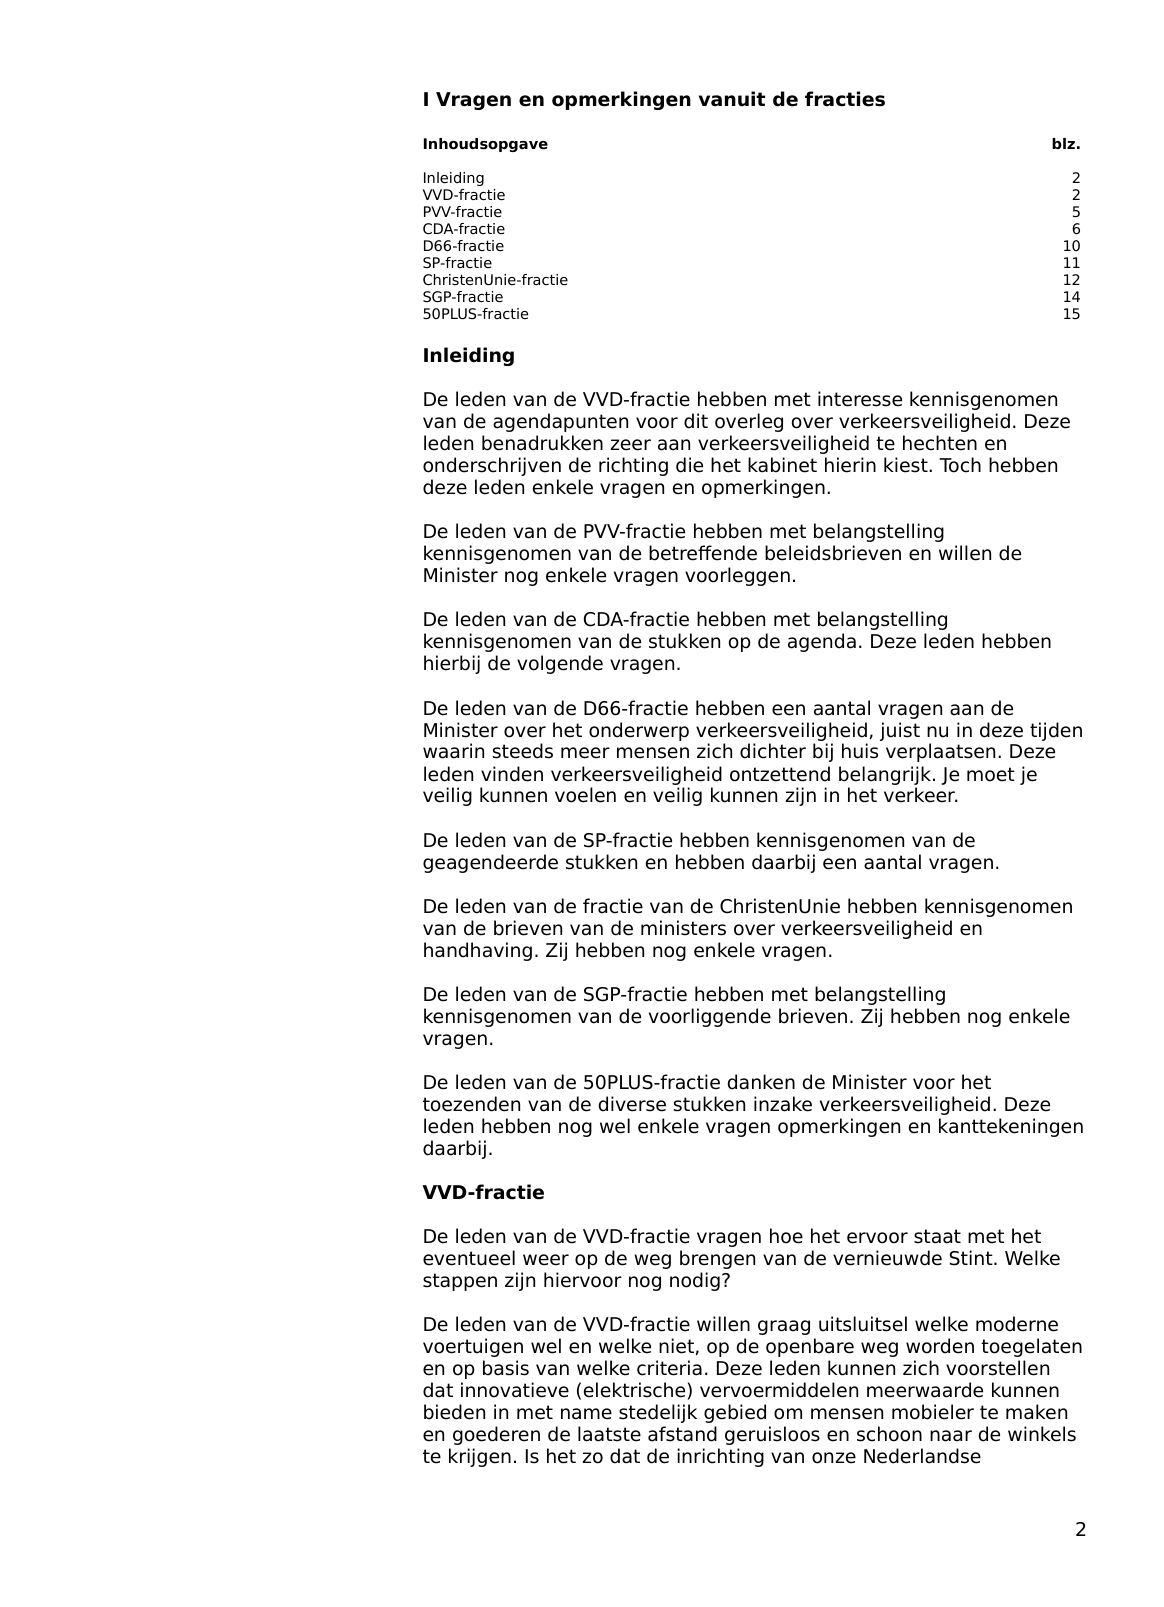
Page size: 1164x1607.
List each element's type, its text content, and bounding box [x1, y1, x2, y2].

text De leden van de SP-fractie hebben kennisgenomen van de geagendeerde stukken en hebben daarbij een aantal vragen. [422, 829, 1087, 873]
table_header Inhoudsopgave [422, 136, 1003, 153]
subtitle Inleiding [422, 345, 1087, 367]
table_cell 2 [1003, 187, 1087, 204]
table_cell 14 [1003, 289, 1087, 306]
table_cell PVV-fractie [422, 204, 1003, 221]
table_cell 15 [1003, 306, 1087, 323]
text De leden van de SGP-fractie hebben met belangstelling kennisgenomen van de voorliggende brieven. Zij hebben nog enkele vragen. [422, 984, 1087, 1050]
table_cell SP-fractie [422, 255, 1003, 272]
table_cell CDA-fractie [422, 221, 1003, 238]
text De leden van de VVD-fractie willen graag uitsluitsel welke moderne voertuigen wel en welke niet, op de openbare weg worden toegelaten en op basis van welke criteria. Deze leden kunnen zich voorstellen dat innovatieve (elektrische) vervoermiddelen meerwaarde kunnen bieden in met name stedelijk gebied om mensen mobieler te maken en goederen de laatste afstand geruisloos en schoon naar de winkels te krijgen. Is het zo dat de inrichting van onze Nederlandse [422, 1314, 1087, 1468]
text De leden van de PVV-fractie hebben met belangstelling kennisgenomen van de betreffende beleidsbrieven en willen de Minister nog enkele vragen voorleggen. [422, 521, 1087, 587]
table_cell 11 [1003, 255, 1087, 272]
text De leden van de D66-fractie hebben een aantal vragen aan de Minister over het onderwerp verkeersveiligheid, juist nu in deze tijden waarin steeds meer mensen zich dichter bij huis verplaatsen. Deze leden vinden verkeersveiligheid ontzettend belangrijk. Je moet je veilig kunnen voelen en veilig kunnen zijn in het verkeer. [422, 697, 1087, 807]
table_cell VVD-fractie [422, 187, 1003, 204]
table_cell ChristenUnie-fractie [422, 272, 1003, 289]
table_cell SGP-fractie [422, 289, 1003, 306]
table_cell 10 [1003, 238, 1087, 255]
table_cell [1003, 153, 1087, 170]
text De leden van de VVD-fractie hebben met interesse kennisgenomen van de agendapunten voor dit overleg over verkeersveiligheid. Deze leden benadrukken zeer aan verkeersveiligheid te hechten en onderschrijven de richting die het kabinet hierin kiest. Toch hebben deze leden enkele vragen en opmerkingen. [422, 389, 1087, 499]
text De leden van de CDA-fractie hebben met belangstelling kennisgenomen van de stukken op de agenda. Deze leden hebben hierbij de volgende vragen. [422, 609, 1087, 675]
subtitle I Vragen en opmerkingen vanuit de fracties [422, 89, 1087, 111]
table_cell Inleiding [422, 170, 1003, 187]
table_cell 5 [1003, 204, 1087, 221]
table_header blz. [1003, 136, 1087, 153]
table_cell D66-fractie [422, 238, 1003, 255]
text De leden van de 50PLUS-fractie danken de Minister voor het toezenden van de diverse stukken inzake verkeersveiligheid. Deze leden hebben nog wel enkele vragen opmerkingen en kanttekeningen daarbij. [422, 1072, 1087, 1160]
subtitle VVD-fractie [422, 1182, 1087, 1204]
table_cell 6 [1003, 221, 1087, 238]
table_cell [422, 153, 1003, 170]
text De leden van de VVD-fractie vragen hoe het ervoor staat met het eventueel weer op de weg brengen van de vernieuwde Stint. Welke stappen zijn hiervoor nog nodig? [422, 1226, 1087, 1292]
table_cell 2 [1003, 170, 1087, 187]
text De leden van de fractie van de ChristenUnie hebben kennisgenomen van de brieven van de ministers over verkeersveiligheid en handhaving. Zij hebben nog enkele vragen. [422, 896, 1087, 962]
table_cell 12 [1003, 272, 1087, 289]
table_cell 50PLUS-fractie [422, 306, 1003, 323]
